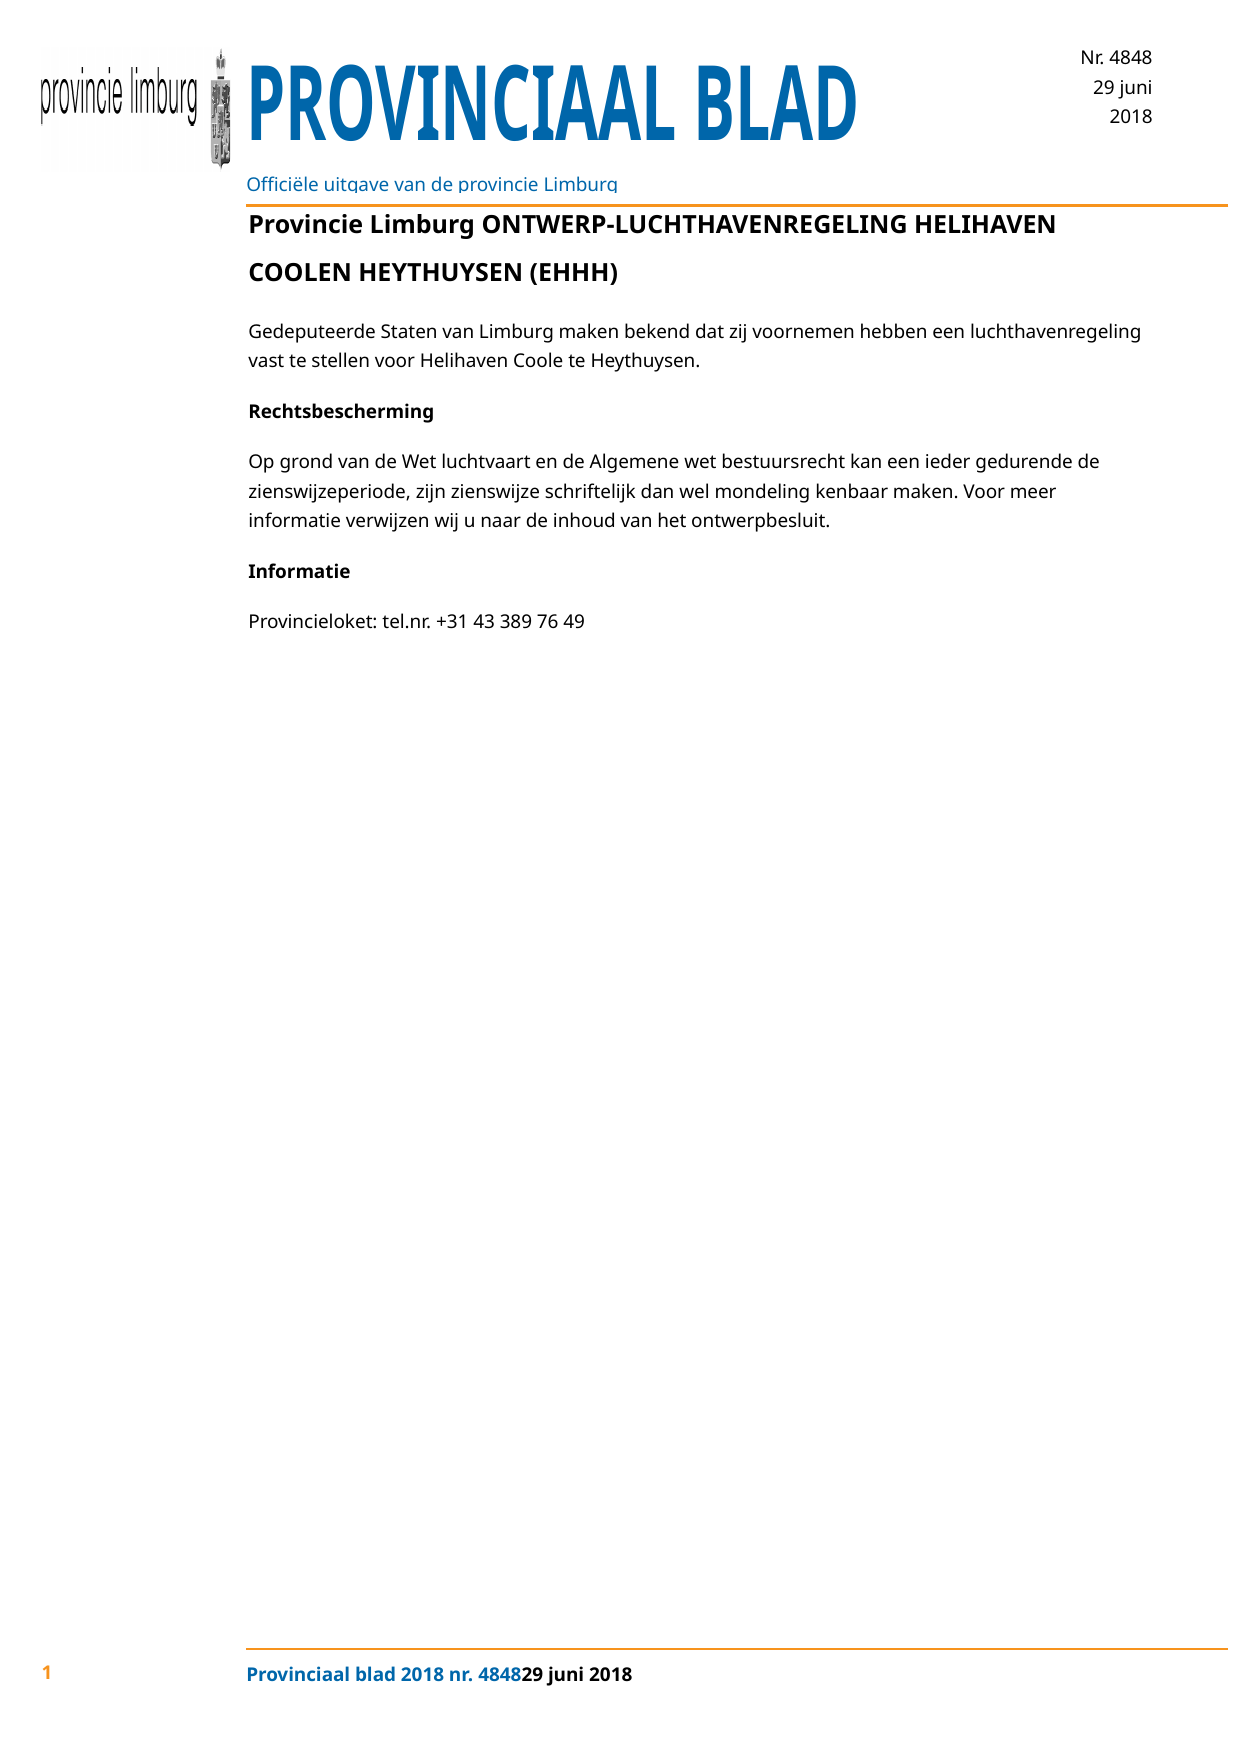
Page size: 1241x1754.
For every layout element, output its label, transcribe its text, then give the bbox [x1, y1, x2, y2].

text Gedeputeerde Staten van Limburg maken bekend dat zij voornemen hebben een luchthavenregeling vast te stellen voor Helihaven Coole te Heythuysen. [248, 318, 1152, 373]
picture [41, 47, 231, 172]
text Provincie Limburg ONTWERP-LUCHTHAVENREGELING HELIHAVEN COOLEN HEYTHUYSEN (EHHH) [248, 207, 1152, 288]
text Rechtsbescherming [248, 398, 1152, 424]
text Informatie [248, 558, 1152, 584]
text Provincieloket: tel.nr. +31 43 389 76 49 [248, 608, 1152, 634]
text Op grond van de Wet luchtvaart en de Algemene wet bestuursrecht kan een ieder gedurende de zienswijzeperiode, zijn zienswijze schriftelijk dan wel mondeling kenbaar maken. Voor meer informatie verwijzen wij u naar de inhoud van het ontwerpbesluit. [248, 448, 1152, 533]
